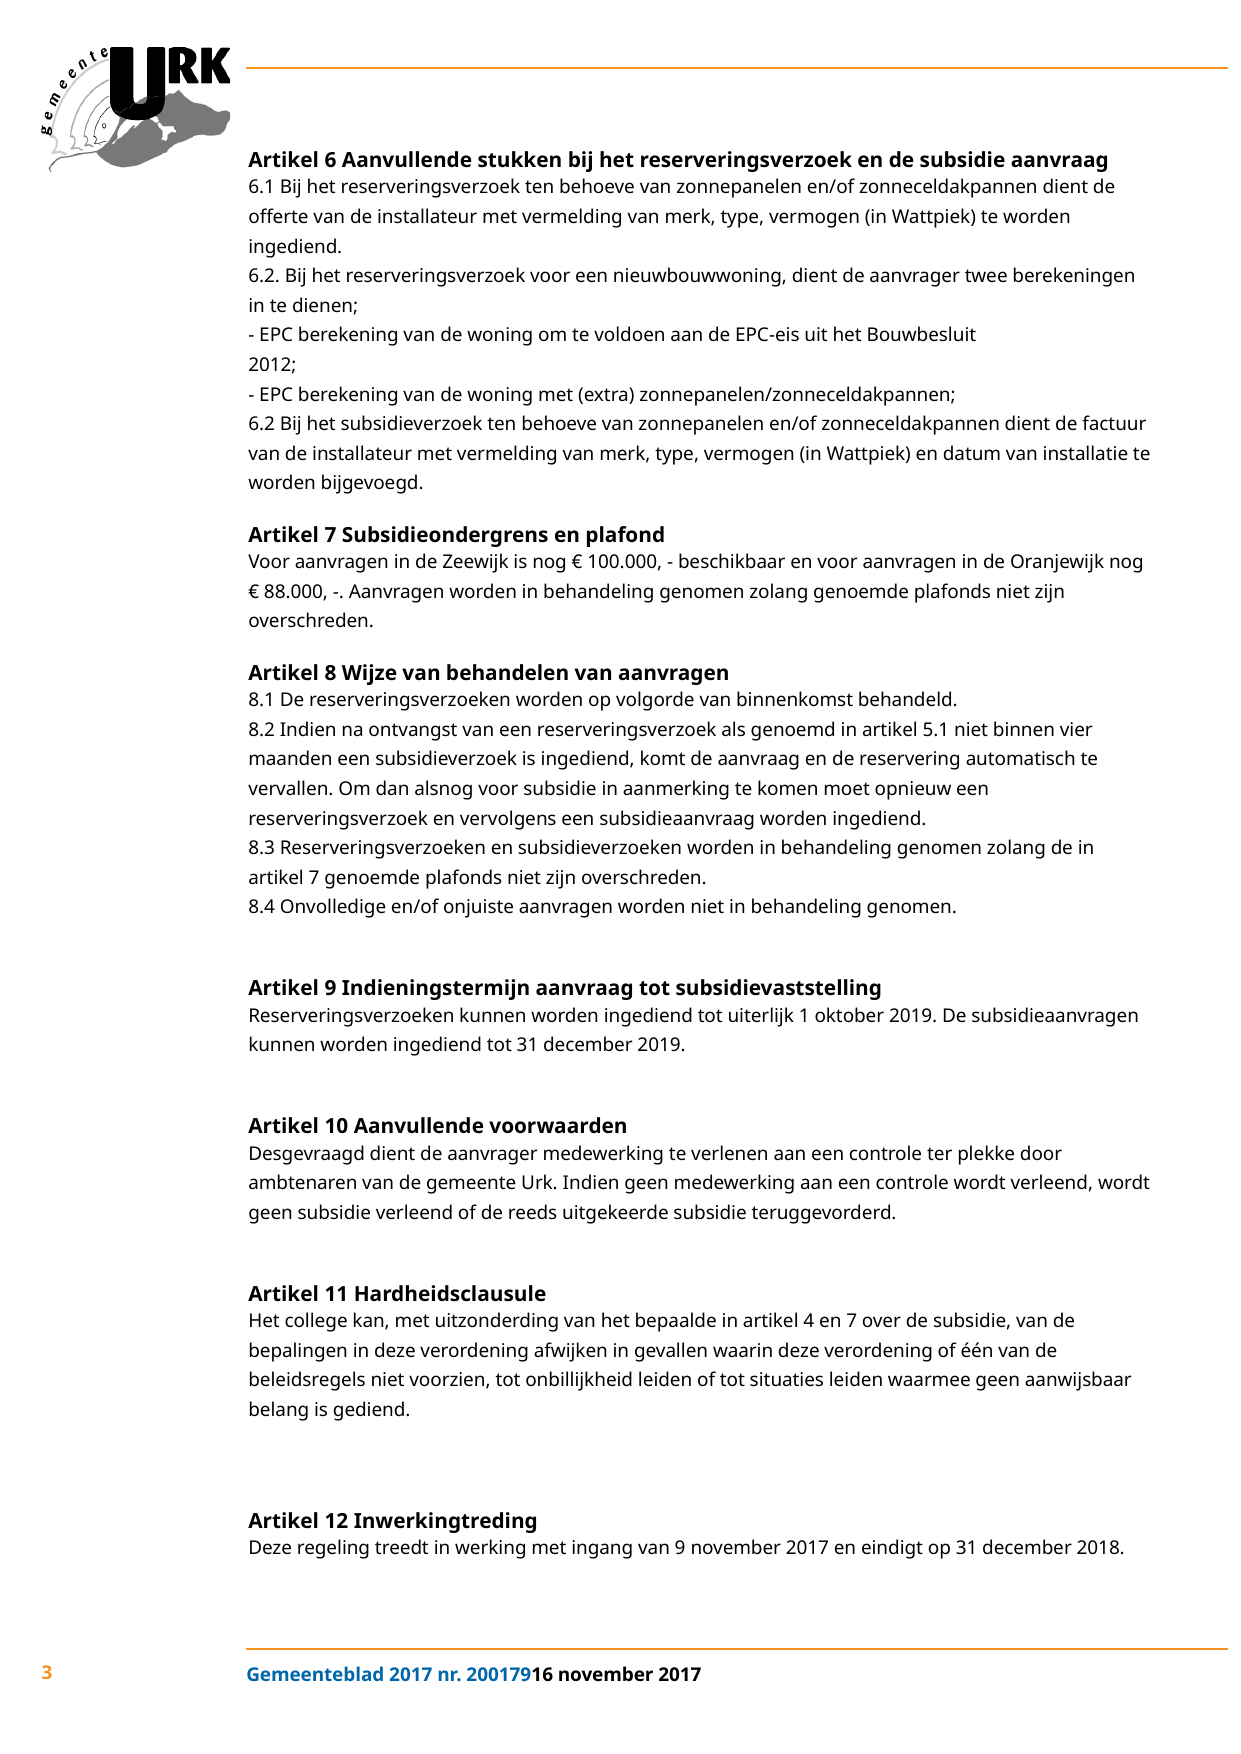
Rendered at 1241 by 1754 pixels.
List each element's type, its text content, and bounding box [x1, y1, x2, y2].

text Artikel 6 Aanvullende stukken bij het reserveringsverzoek en de subsidie aanvraag [248, 145, 1152, 174]
text Artikel 12 Inwerkingtreding [248, 1506, 1152, 1534]
text - EPC berekening van de woning om te voldoen aan de EPC-eis uit het Bouwbesluit [248, 322, 1152, 347]
text 8.3 Reserveringsverzoeken en subsidieverzoeken worden in behandeling genomen zolang de in artikel 7 genoemde plafonds niet zijn overschreden. [248, 834, 1152, 889]
text Desgevraagd dient de aanvrager medewerking te verlenen aan een controle ter plekke door ambtenaren van de gemeente Urk. Indien geen medewerking aan een controle wordt verleend, wordt geen subsidie verleend of de reeds uitgekeerde subsidie teruggevorderd. [248, 1140, 1152, 1225]
text Deze regeling treedt in werking met ingang van 9 november 2017 en eindigt op 31 december 2018. [248, 1534, 1152, 1560]
text Artikel 10 Aanvullende voorwaarden [248, 1111, 1152, 1140]
picture [41, 47, 231, 172]
text Het college kan, met uitzonderding van het bepaalde in artikel 4 en 7 over de subsidie, van de bepalingen in deze verordening afwijken in gevallen waarin deze verordening of één van de beleidsregels niet voorzien, tot onbillijkheid leiden of tot situaties leiden waarmee geen aanwijsbaar belang is gediend. [248, 1307, 1152, 1422]
text Artikel 8 Wijze van behandelen van aanvragen [248, 658, 1152, 686]
text Artikel 11 Hardheidsclausule [248, 1279, 1152, 1307]
text 8.2 Indien na ontvangst van een reserveringsverzoek als genoemd in artikel 5.1 niet binnen vier maanden een subsidieverzoek is ingediend, komt de aanvraag en de reservering automatisch te vervallen. Om dan alsnog voor subsidie in aanmerking te komen moet opnieuw een reserveringsverzoek en vervolgens een subsidieaanvraag worden ingediend. [248, 716, 1152, 830]
text 8.4 Onvolledige en/of onjuiste aanvragen worden niet in behandeling genomen. [248, 893, 1152, 919]
text Reserveringsverzoeken kunnen worden ingediend tot uiterlijk 1 oktober 2019. De subsidieaanvragen kunnen worden ingediend tot 31 december 2019. [248, 1002, 1152, 1057]
text Voor aanvragen in de Zeewijk is nog € 100.000, - beschikbaar en voor aanvragen in de Oranjewijk nog € 88.000, -. Aanvragen worden in behandeling genomen zolang genoemde plafonds niet zijn overschreden. [248, 548, 1152, 633]
text Artikel 9 Indieningstermijn aanvraag tot subsidievaststelling [248, 973, 1152, 1002]
text 2012; [248, 351, 1152, 377]
text Artikel 7 Subsidieondergrens en plafond [248, 520, 1152, 548]
text - EPC berekening van de woning met (extra) zonnepanelen/zonneceldakpannen; [248, 381, 1152, 406]
text 6.2 Bij het subsidieverzoek ten behoeve van zonnepanelen en/of zonneceldakpannen dient de factuur van de installateur met vermelding van merk, type, vermogen (in Wattpiek) en datum van installatie te worden bijgevoegd. [248, 410, 1152, 495]
text 6.1 Bij het reserveringsverzoek ten behoeve van zonnepanelen en/of zonneceldakpannen dient de offerte van de installateur met vermelding van merk, type, vermogen (in Wattpiek) te worden ingediend. [248, 174, 1152, 258]
text 8.1 De reserveringsverzoeken worden op volgorde van binnenkomst behandeld. [248, 686, 1152, 712]
text 6.2. Bij het reserveringsverzoek voor een nieuwbouwwoning, dient de aanvrager twee berekeningen in te dienen; [248, 262, 1152, 318]
